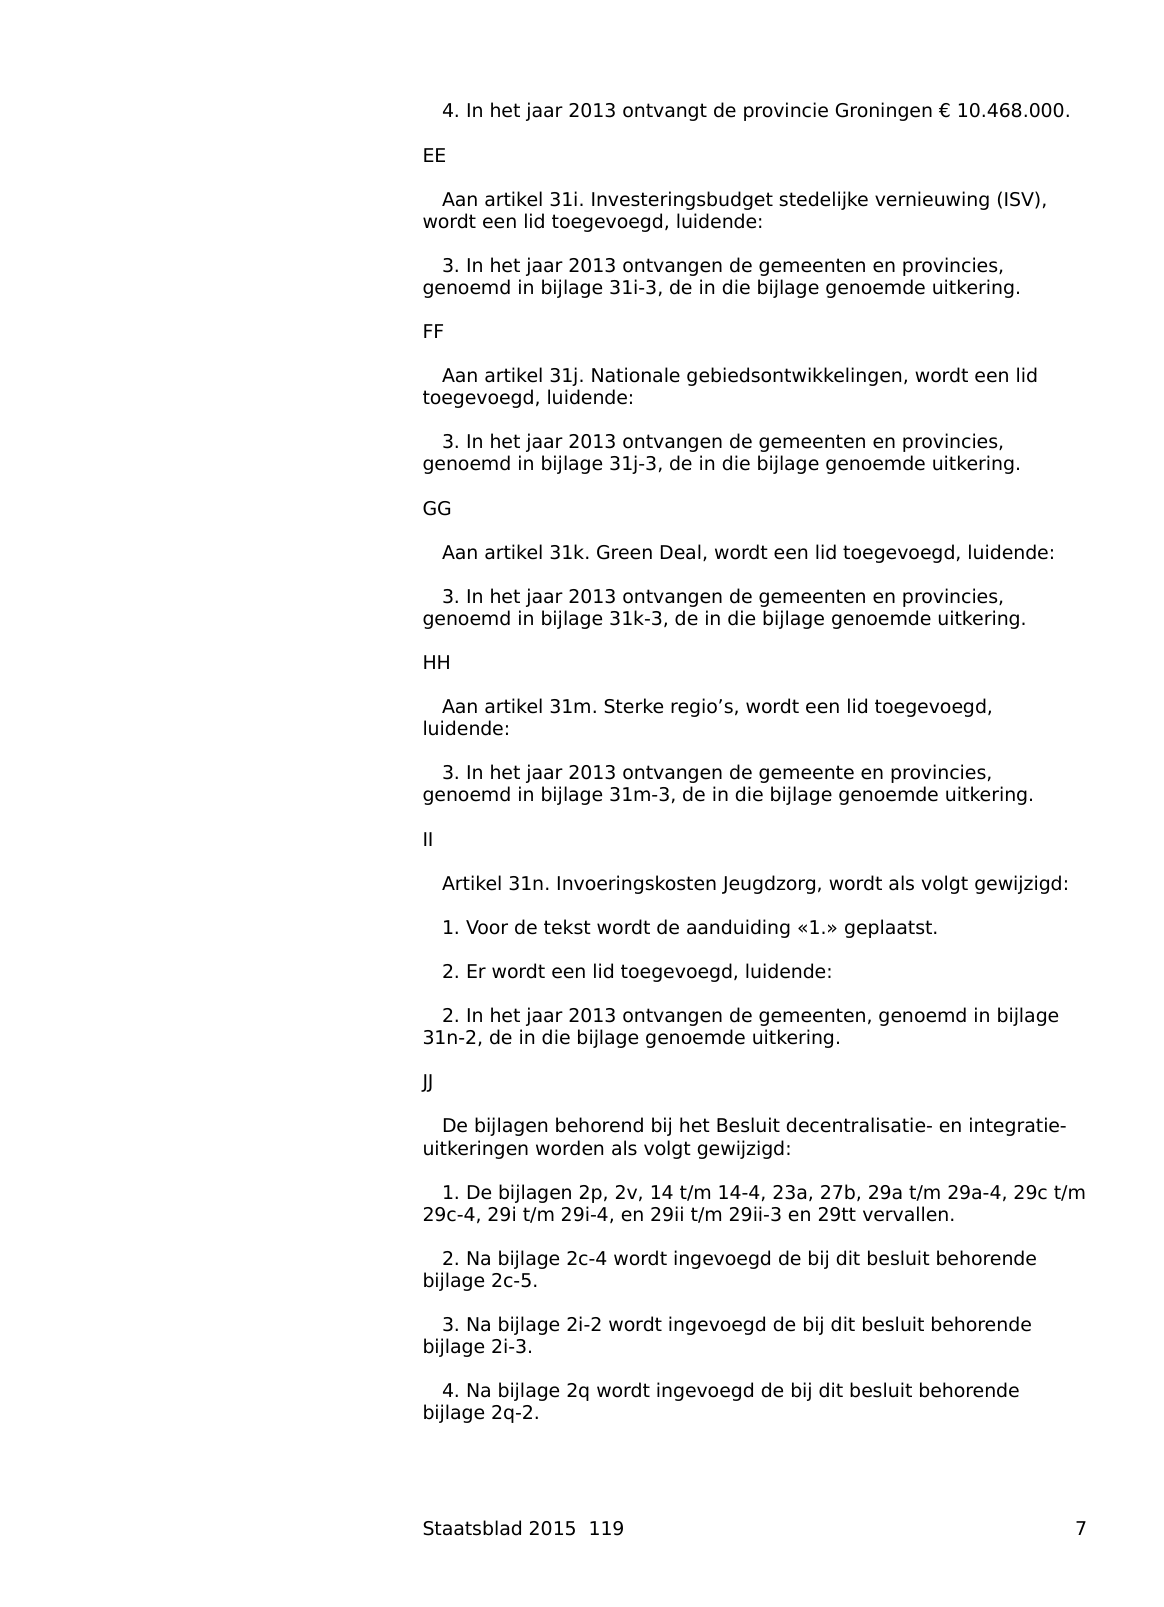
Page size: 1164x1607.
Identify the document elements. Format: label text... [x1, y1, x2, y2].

text EE [422, 144, 1087, 167]
text 4. In het jaar 2013 ontvangt de provincie Groningen € 10.468.000. [422, 100, 1087, 122]
text 3. In het jaar 2013 ontvangen de gemeente en provincies, genoemd in bijlage 31m-3, de in die bijlage genoemde uitkering. [422, 762, 1087, 806]
text 3. In het jaar 2013 ontvangen de gemeenten en provincies, genoemd in bijlage 31i-3, de in die bijlage genoemde uitkering. [422, 255, 1087, 299]
text GG [422, 497, 1087, 519]
text 2. In het jaar 2013 ontvangen de gemeenten, genoemd in bijlage 31n-2, de in die bijlage genoemde uitkering. [422, 1005, 1087, 1049]
text 1. Voor de tekst wordt de aanduiding «1.» geplaatst. [422, 917, 1087, 939]
text HH [422, 652, 1087, 674]
text 2. Er wordt een lid toegevoegd, luidende: [422, 961, 1087, 983]
text 3. In het jaar 2013 ontvangen de gemeenten en provincies, genoemd in bijlage 31j-3, de in die bijlage genoemde uitkering. [422, 431, 1087, 475]
text JJ [422, 1071, 1087, 1093]
text Aan artikel 31m. Sterke regio’s, wordt een lid toegevoegd, luidende: [422, 696, 1087, 740]
text Aan artikel 31i. Investeringsbudget stedelijke vernieuwing (ISV), wordt een lid toegevoegd, luidende: [422, 189, 1087, 233]
text Artikel 31n. Invoeringskosten Jeugdzorg, wordt als volgt gewijzigd: [422, 873, 1087, 894]
text FF [422, 321, 1087, 343]
text 3. Na bijlage 2i-2 wordt ingevoegd de bij dit besluit behorende bijlage 2i-3. [422, 1314, 1087, 1358]
text Aan artikel 31k. Green Deal, wordt een lid toegevoegd, luidende: [422, 542, 1087, 564]
text 4. Na bijlage 2q wordt ingevoegd de bij dit besluit behorende bijlage 2q-2. [422, 1380, 1087, 1424]
text II [422, 828, 1087, 850]
text 2. Na bijlage 2c-4 wordt ingevoegd de bij dit besluit behorende bijlage 2c-5. [422, 1248, 1087, 1292]
text 3. In het jaar 2013 ontvangen de gemeenten en provincies, genoemd in bijlage 31k-3, de in die bijlage genoemde uitkering. [422, 586, 1087, 630]
text De bijlagen behorend bij het Besluit decentralisatie- en integratie-uitkeringen worden als volgt gewijzigd: [422, 1115, 1087, 1159]
text 1. De bijlagen 2p, 2v, 14 t/m 14-4, 23a, 27b, 29a t/m 29a-4, 29c t/m 29c-4, 29i t/m 29i-4, en 29ii t/m 29ii-3 en 29tt vervallen. [422, 1182, 1087, 1226]
text Aan artikel 31j. Nationale gebiedsontwikkelingen, wordt een lid toegevoegd, luidende: [422, 365, 1087, 409]
